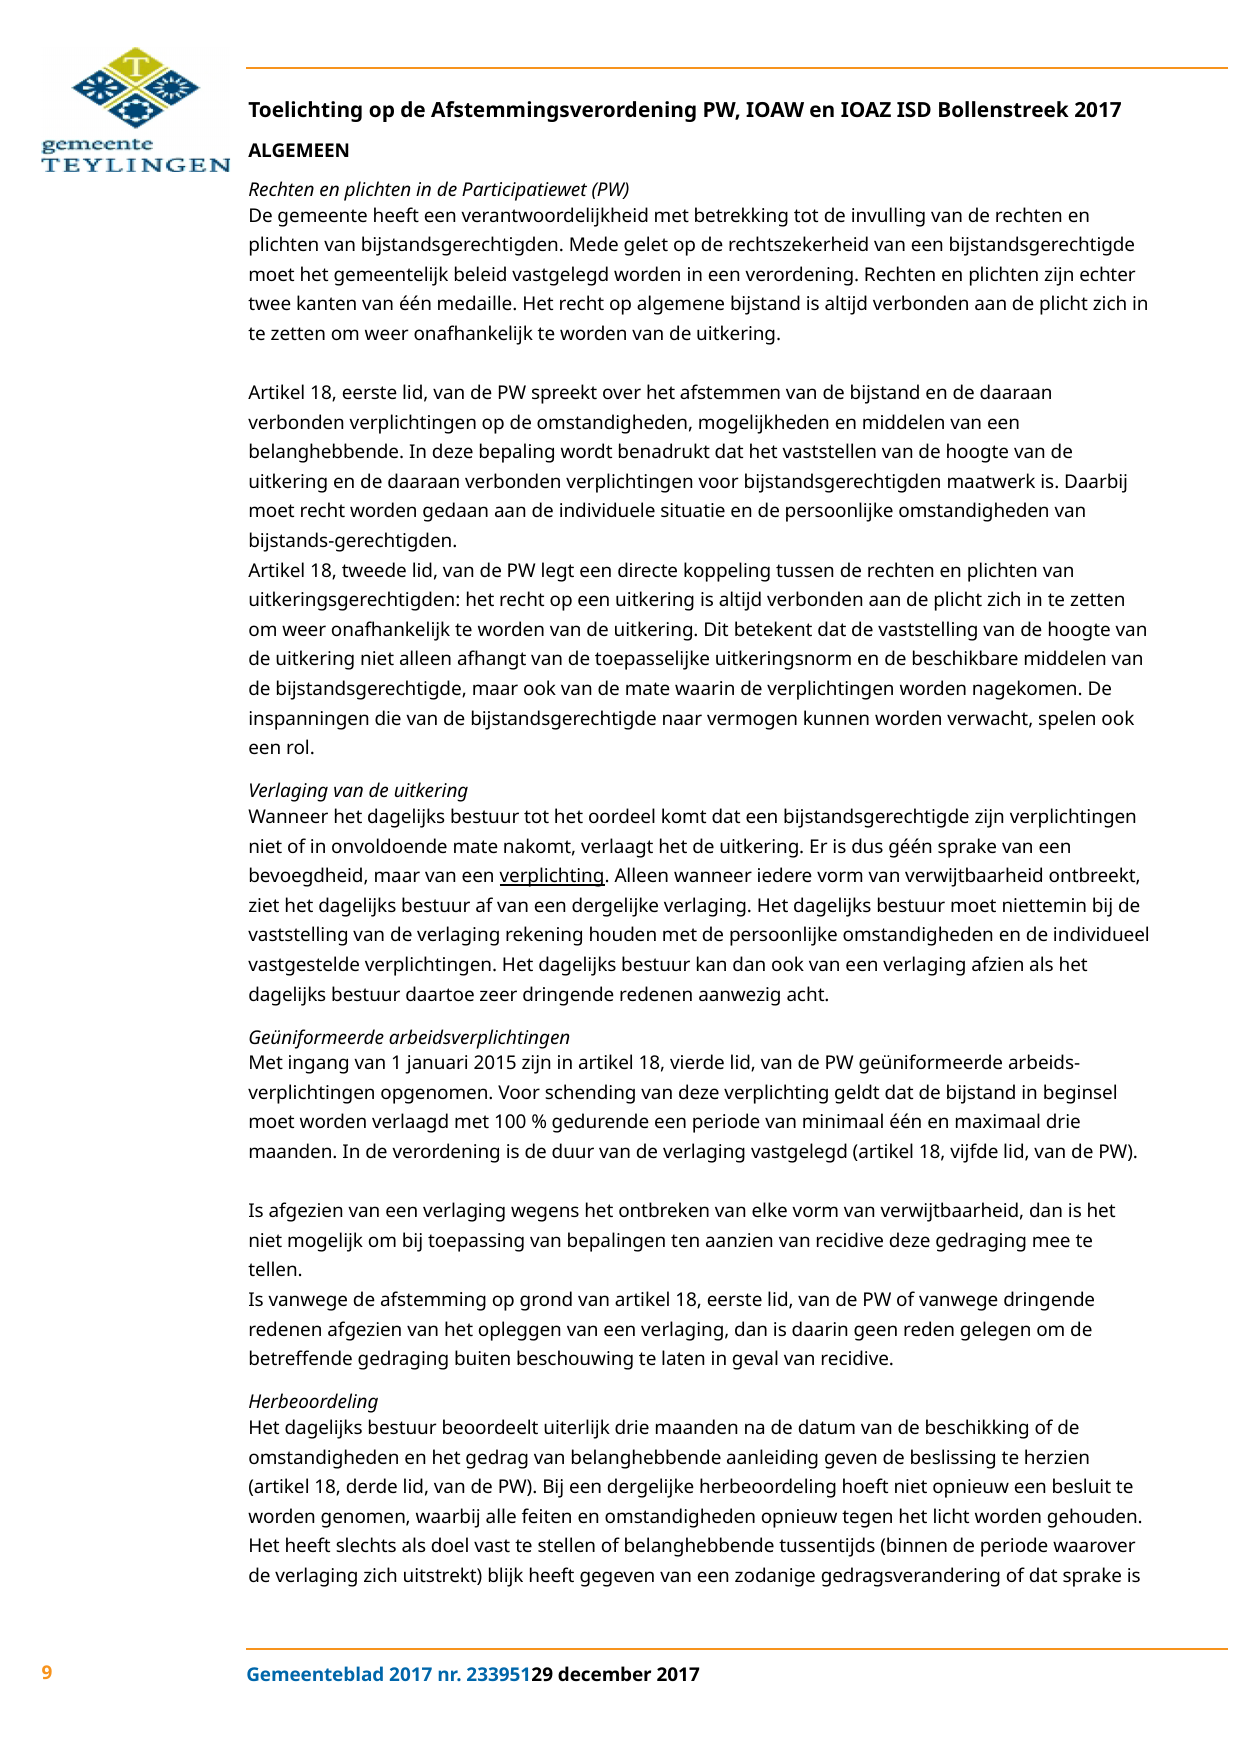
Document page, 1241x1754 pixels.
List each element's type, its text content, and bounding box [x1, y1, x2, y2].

text Verlaging van de uitkering [248, 777, 1152, 803]
text Met ingang van 1 januari 2015 zijn in artikel 18, vierde lid, van de PW geüniformeerde arbeids-verplichtingen opgenomen. Voor schending van deze verplichting geldt dat de bijstand in beginsel moet worden verlaagd met 100 % gedurende een periode van minimaal één en maximaal drie maanden. In de verordening is de duur van de verlaging vastgelegd (artikel 18, vijfde lid, van de PW). [248, 1049, 1152, 1164]
text Is vanwege de afstemming op grond van artikel 18, eerste lid, van de PW of vanwege dringende redenen afgezien van het opleggen van een verlaging, dan is daarin geen reden gelegen om de betreffende gedraging buiten beschouwing te laten in geval van recidive. [248, 1286, 1152, 1371]
text Artikel 18, eerste lid, van de PW spreekt over het afstemmen van de bijstand en de daaraan verbonden verplichtingen op de omstandigheden, mogelijkheden en middelen van een belanghebbende. In deze bepaling wordt benadrukt dat het vaststellen van de hoogte van de uitkering en de daaraan verbonden verplichtingen voor bijstandsgerechtigden maatwerk is. Daarbij moet recht worden gedaan aan de individuele situatie en de persoonlijke omstandigheden van bijstands-gerechtigden. [248, 379, 1152, 553]
text ALGEMEEN [248, 137, 1152, 163]
text Toelichting op de Afstemmingsverordening PW, IOAW en IOAZ ISD Bollenstreek 2017 [248, 95, 1152, 123]
text Is afgezien van een verlaging wegens het ontbreken van elke vorm van verwijtbaarheid, dan is het niet mogelijk om bij toepassing van bepalingen ten aanzien van recidive deze gedraging mee te tellen. [248, 1197, 1152, 1282]
text Geüniformeerde arbeidsverplichtingen [248, 1024, 1152, 1049]
text De gemeente heeft een verantwoordelijkheid met betrekking tot de invulling van de rechten en plichten van bijstandsgerechtigden. Mede gelet op de rechtszekerheid van een bijstandsgerechtigde moet het gemeentelijk beleid vastgelegd worden in een verordening. Rechten en plichten zijn echter twee kanten van één medaille. Het recht op algemene bijstand is altijd verbonden aan de plicht zich in te zetten om weer onafhankelijk te worden van de uitkering. [248, 202, 1152, 346]
text Artikel 18, tweede lid, van de PW legt een directe koppeling tussen de rechten en plichten van uitkeringsgerechtigden: het recht op een uitkering is altijd verbonden aan de plicht zich in te zetten om weer onafhankelijk te worden van de uitkering. Dit betekent dat de vaststelling van de hoogte van de uitkering niet alleen afhangt van de toepasselijke uitkeringsnorm en de beschikbare middelen van de bijstandsgerechtigde, maar ook van de mate waarin de verplichtingen worden nagekomen. De inspanningen die van de bijstandsgerechtigde naar vermogen kunnen worden verwacht, spelen ook een rol. [248, 557, 1152, 760]
text Het dagelijks bestuur beoordeelt uiterlijk drie maanden na de datum van de beschikking of de omstandigheden en het gedrag van belanghebbende aanleiding geven de beslissing te herzien (artikel 18, derde lid, van de PW). Bij een dergelijke herbeoordeling hoeft niet opnieuw een besluit te worden genomen, waarbij alle feiten en omstandigheden opnieuw tegen het licht worden gehouden. Het heeft slechts als doel vast te stellen of belanghebbende tussentijds (binnen de periode waarover de verlaging zich uitstrekt) blijk heeft gegeven van een zodanige gedragsverandering of dat sprake is [248, 1414, 1152, 1588]
text Herbeoordeling [248, 1388, 1152, 1414]
text Rechten en plichten in de Participatiewet (PW) [248, 176, 1152, 202]
picture [41, 47, 231, 172]
text Wanneer het dagelijks bestuur tot het oordeel komt dat een bijstandsgerechtigde zijn verplichtingen niet of in onvoldoende mate nakomt, verlaagt het de uitkering. Er is dus géén sprake van een bevoegdheid, maar van een verplichting. Alleen wanneer iedere vorm van verwijtbaarheid ontbreekt, ziet het dagelijks bestuur af van een dergelijke verlaging. Het dagelijks bestuur moet niettemin bij de vaststelling van de verlaging rekening houden met de persoonlijke omstandigheden en de individueel vastgestelde verplichtingen. Het dagelijks bestuur kan dan ook van een verlaging afzien als het dagelijks bestuur daartoe zeer dringende redenen aanwezig acht. [248, 803, 1152, 1006]
